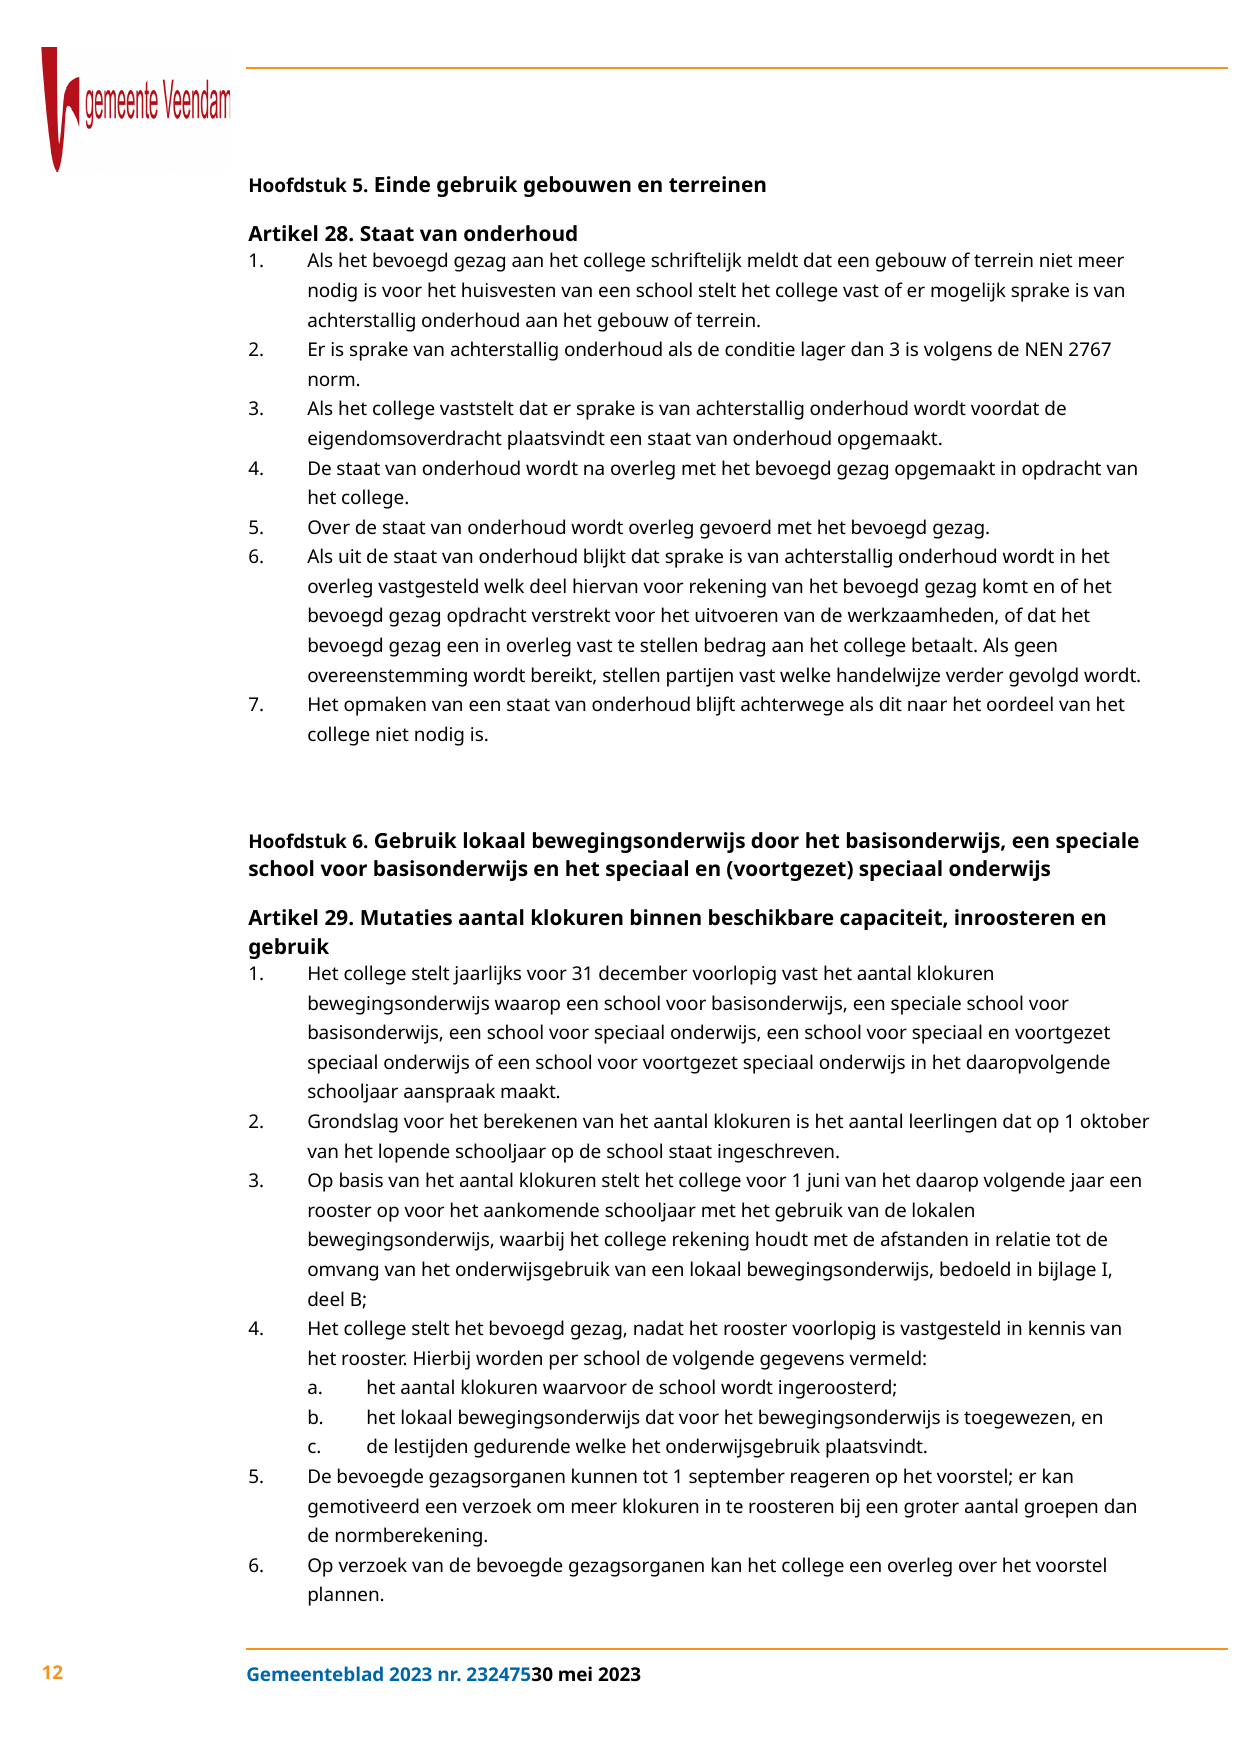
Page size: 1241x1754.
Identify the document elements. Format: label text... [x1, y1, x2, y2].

list Als het bevoegd gezag aan het college schriftelijk meldt dat een gebouw of terrein niet meer nodig is voor het huisvesten van een school stelt het college vast of er mogelijk sprake is van achterstallig onderhoud aan het gebouw of terrein. [248, 248, 1152, 333]
list Het college stelt jaarlijks voor 31 december voorlopig vast het aantal klokuren bewegingsonderwijs waarop een school voor basisonderwijs, een speciale school voor basisonderwijs, een school voor speciaal onderwijs, een school voor speciaal en voortgezet speciaal onderwijs of een school voor voortgezet speciaal onderwijs in het daaropvolgende schooljaar aanspraak maakt. [248, 960, 1152, 1104]
list Op verzoek van de bevoegde gezagsorganen kan het college een overleg over het voorstel plannen. [248, 1552, 1152, 1607]
text Artikel 29. Mutaties aantal klokuren binnen beschikbare capaciteit, inroosteren en gebruik [248, 903, 1152, 960]
list het aantal klokuren waarvoor de school wordt ingeroosterd; [307, 1374, 1152, 1400]
list Als het college vaststelt dat er sprake is van achterstallig onderhoud wordt voordat de eigendomsoverdracht plaatsvindt een staat van onderhoud opgemaakt. [248, 396, 1152, 451]
list Over de staat van onderhoud wordt overleg gevoerd met het bevoegd gezag. [248, 514, 1152, 540]
list de lestijden gedurende welke het onderwijsgebruik plaatsvindt. [307, 1434, 1152, 1459]
list Grondslag voor het berekenen van het aantal klokuren is het aantal leerlingen dat op 1 oktober van het lopende schooljaar op de school staat ingeschreven. [248, 1108, 1152, 1164]
list Het college stelt het bevoegd gezag, nadat het rooster voorlopig is vastgesteld in kennis van het rooster. Hierbij worden per school de volgende gegevens vermeld: [248, 1315, 1152, 1371]
list het lokaal bewegingsonderwijs dat voor het bewegingsonderwijs is toegewezen, en [307, 1404, 1152, 1430]
list De bevoegde gezagsorganen kunnen tot 1 september reageren op het voorstel; er kan gemotiveerd een verzoek om meer klokuren in te roosteren bij een groter aantal groepen dan de normberekening. [248, 1463, 1152, 1548]
picture [41, 47, 231, 172]
text Artikel 28. Staat van onderhoud [248, 219, 1152, 248]
text Hoofdstuk 6. Gebruik lokaal bewegingsonderwijs door het basisonderwijs, een speciale school voor basisonderwijs en het speciaal en (voortgezet) speciaal onderwijs [248, 826, 1152, 883]
list Als uit de staat van onderhoud blijkt dat sprake is van achterstallig onderhoud wordt in het overleg vastgesteld welk deel hiervan voor rekening van het bevoegd gezag komt en of het bevoegd gezag opdracht verstrekt voor het uitvoeren van de werkzaamheden, of dat het bevoegd gezag een in overleg vast te stellen bedrag aan het college betaalt. Als geen overeenstemming wordt bereikt, stellen partijen vast welke handelwijze verder gevolgd wordt. [248, 543, 1152, 688]
list Er is sprake van achterstallig onderhoud als de conditie lager dan 3 is volgens de NEN 2767 norm. [248, 336, 1152, 392]
text Hoofdstuk 5. Einde gebruik gebouwen en terreinen [248, 170, 1152, 198]
list Op basis van het aantal klokuren stelt het college voor 1 juni van het daarop volgende jaar een rooster op voor het aankomende schooljaar met het gebruik van de lokalen bewegingsonderwijs, waarbij het college rekening houdt met de afstanden in relatie tot de omvang van het onderwijsgebruik van een lokaal bewegingsonderwijs, bedoeld in bijlage I, deel B; [248, 1167, 1152, 1312]
list Het opmaken van een staat van onderhoud blijft achterwege als dit naar het oordeel van het college niet nodig is. [248, 691, 1152, 747]
list De staat van onderhoud wordt na overleg met het bevoegd gezag opgemaakt in opdracht van het college. [248, 455, 1152, 510]
